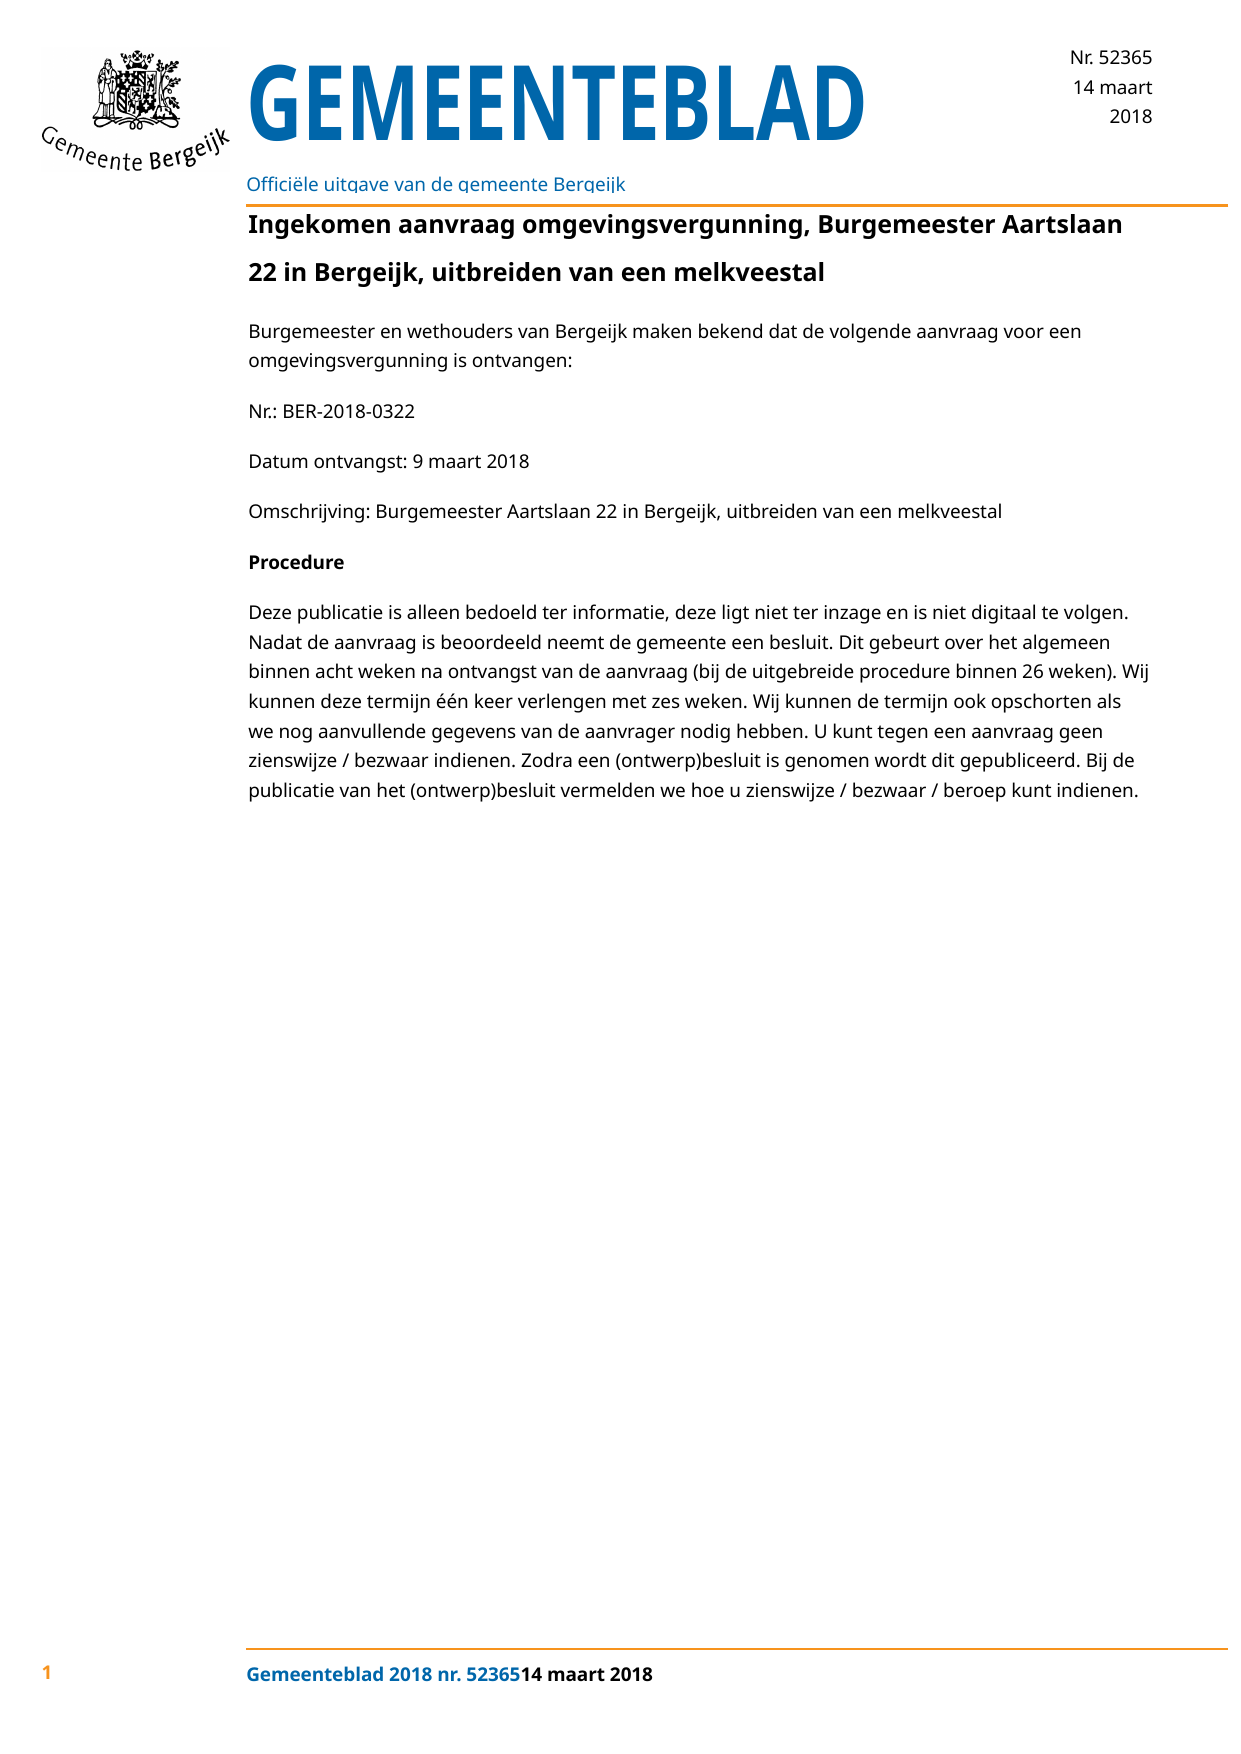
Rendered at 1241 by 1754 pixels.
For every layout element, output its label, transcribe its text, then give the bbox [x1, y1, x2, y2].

text Nr.: BER-2018-0322 [248, 398, 1152, 424]
text Procedure [248, 549, 1152, 575]
text Omschrijving: Burgemeester Aartslaan 22 in Bergeijk, uitbreiden van een melkveestal [248, 499, 1152, 524]
text Datum ontvangst: 9 maart 2018 [248, 448, 1152, 474]
text Deze publicatie is alleen bedoeld ter informatie, deze ligt niet ter inzage en is niet digitaal te volgen. Nadat de aanvraag is beoordeeld neemt de gemeente een besluit. Dit gebeurt over het algemeen binnen acht weken na ontvangst van de aanvraag (bij de uitgebreide procedure binnen 26 weken). Wij kunnen deze termijn één keer verlengen met zes weken. Wij kunnen de termijn ook opschorten als we nog aanvullende gegevens van de aanvrager nodig hebben. U kunt tegen een aanvraag geen zienswijze / bezwaar indienen. Zodra een (ontwerp)besluit is genomen wordt dit gepubliceerd. Bij de publicatie van het (ontwerp)besluit vermelden we hoe u zienswijze / bezwaar / beroep kunt indienen. [248, 599, 1152, 803]
picture [41, 47, 231, 172]
text Burgemeester en wethouders van Bergeijk maken bekend dat de volgende aanvraag voor een omgevingsvergunning is ontvangen: [248, 318, 1152, 373]
text Ingekomen aanvraag omgevingsvergunning, Burgemeester Aartslaan 22 in Bergeijk, uitbreiden van een melkveestal [248, 207, 1152, 288]
